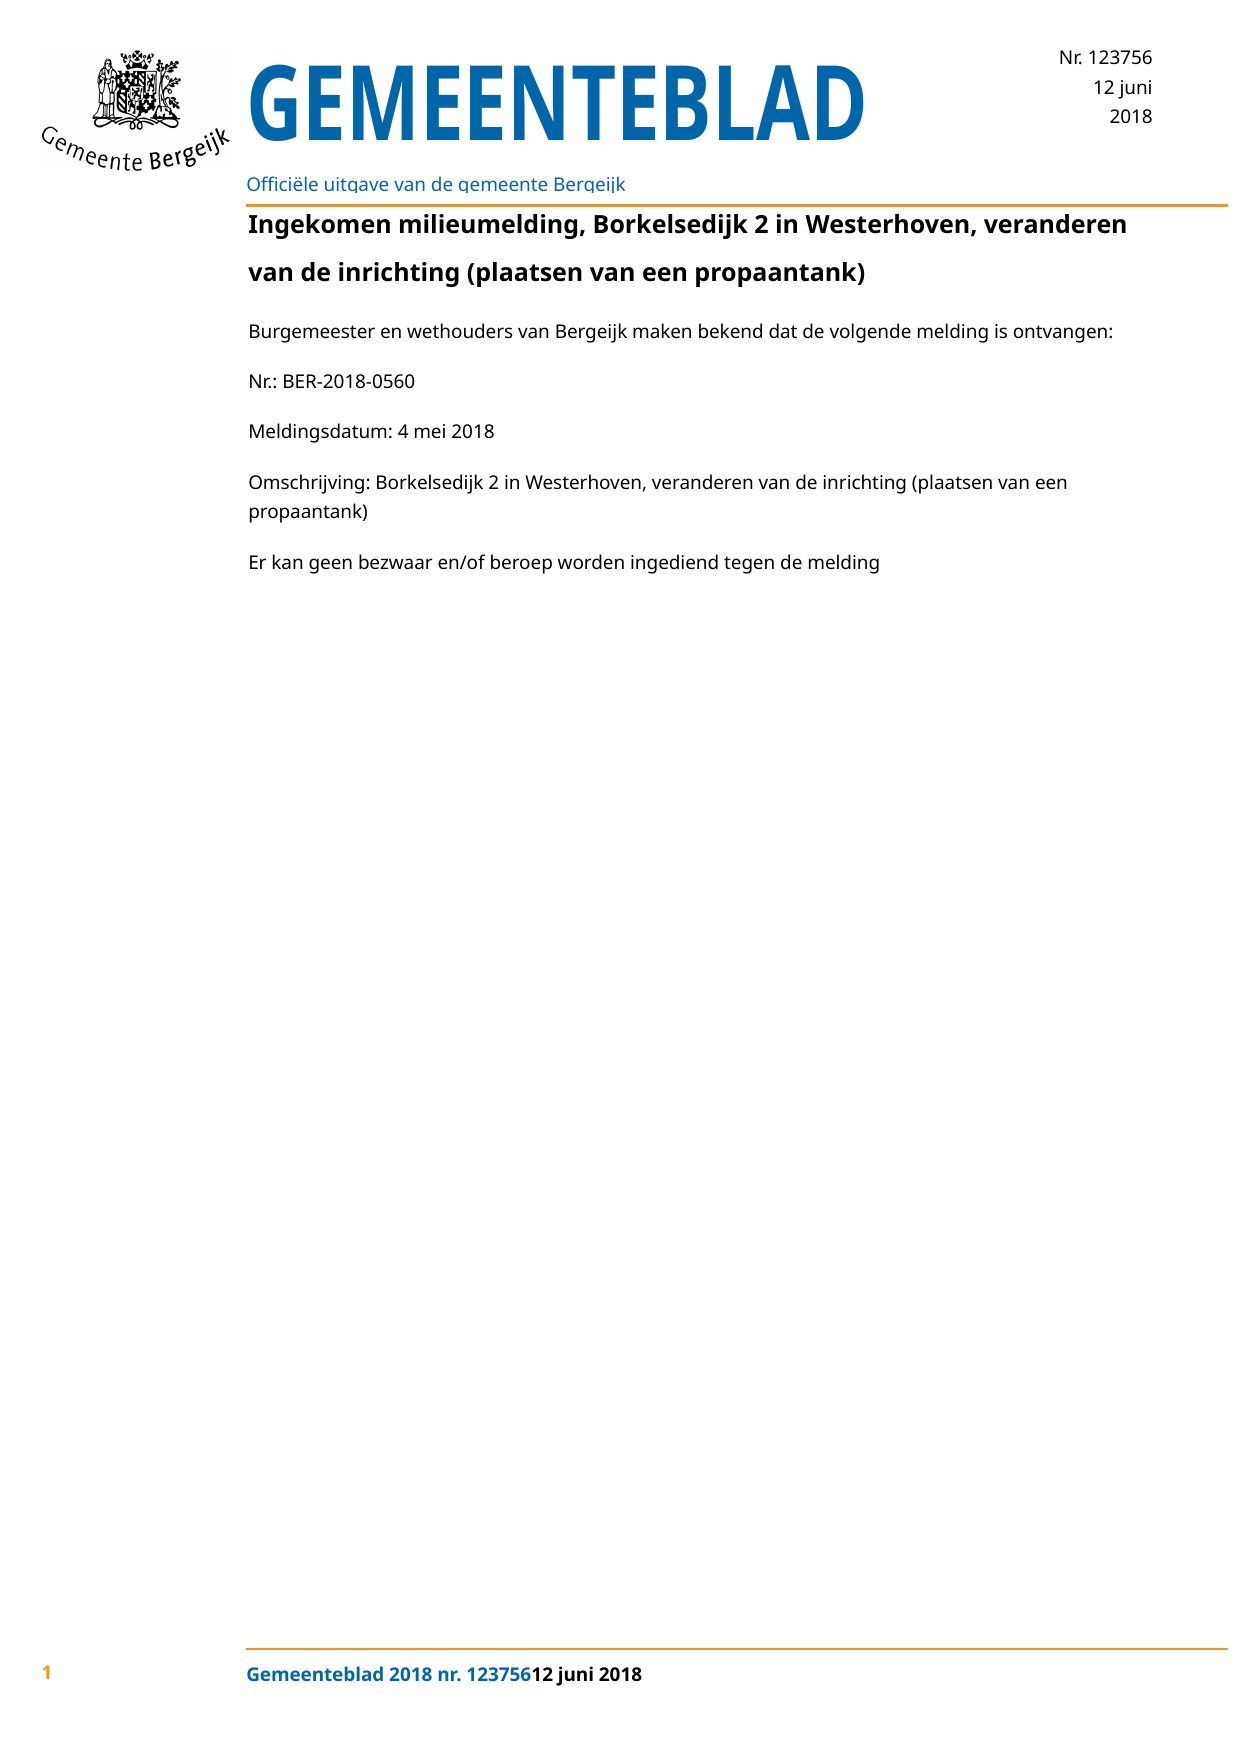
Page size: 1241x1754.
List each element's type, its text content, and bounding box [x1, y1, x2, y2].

text Er kan geen bezwaar en/of beroep worden ingediend tegen de melding [248, 549, 1152, 575]
picture [41, 47, 231, 172]
text Nr.: BER-2018-0560 [248, 368, 1152, 394]
text Omschrijving: Borkelsedijk 2 in Westerhoven, veranderen van de inrichting (plaatsen van een propaantank) [248, 469, 1152, 524]
text Meldingsdatum: 4 mei 2018 [248, 419, 1152, 444]
text Ingekomen milieumelding, Borkelsedijk 2 in Westerhoven, veranderen van de inrichting (plaatsen van een propaantank) [248, 207, 1152, 288]
text Burgemeester en wethouders van Bergeijk maken bekend dat de volgende melding is ontvangen: [248, 318, 1152, 344]
